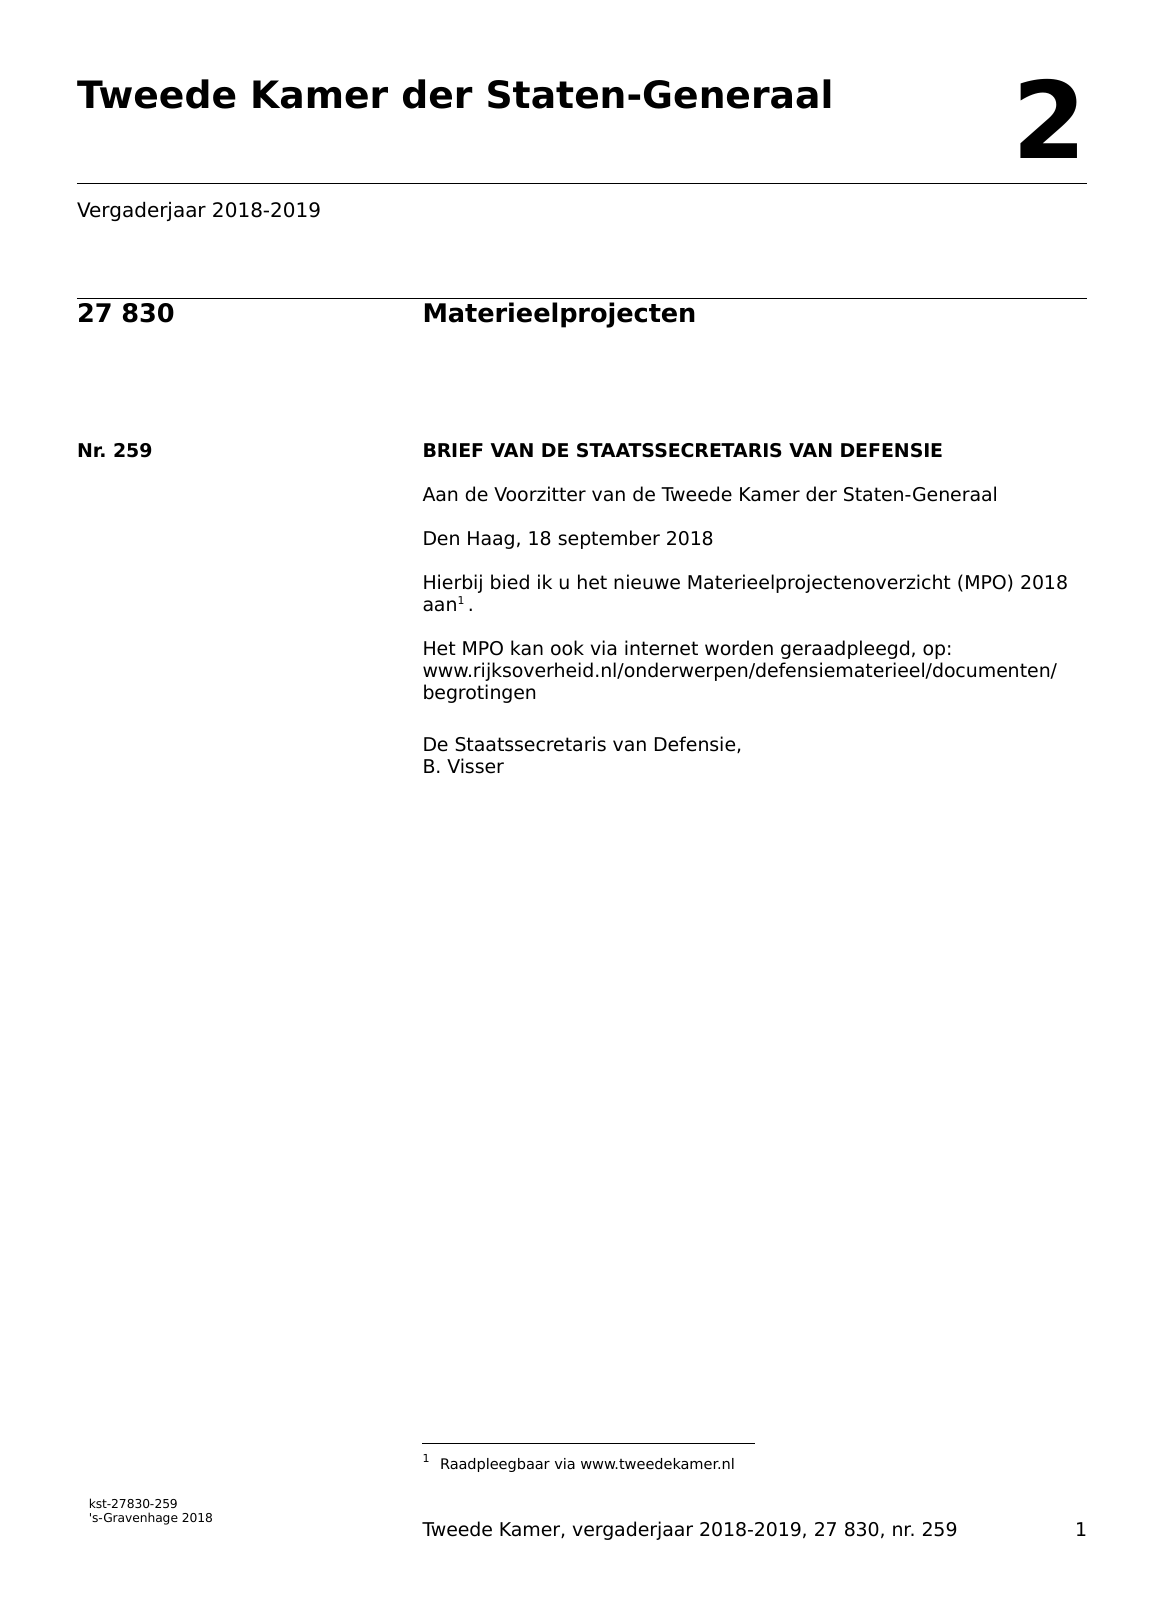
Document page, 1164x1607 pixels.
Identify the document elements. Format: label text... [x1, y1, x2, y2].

table_header Tweede Kamer der Staten-Generaal [77, 59, 886, 183]
text Hierbij bied ik u het nieuwe Materieelprojectenoverzicht (MPO) 2018 aan. [422, 572, 1087, 616]
text kst-27830-259 [88, 1497, 323, 1511]
text Aan de Voorzitter van de Tweede Kamer der Staten-Generaal [422, 484, 1087, 506]
text Het MPO kan ook via internet worden geraadpleegd, op: [422, 638, 1087, 660]
table_cell Vergaderjaar 2018-2019 [77, 184, 1087, 298]
text Den Haag, 18 september 2018 [422, 528, 1087, 550]
text www.rijksoverheid.nl/onderwerpen/defensiematerieel/documenten/begrotingen [422, 660, 1087, 704]
table_header 2 [886, 59, 1087, 183]
text 's-Gravenhage 2018 [88, 1511, 323, 1525]
text De Staatssecretaris van Defensie, B. Visser [422, 734, 1087, 778]
text Raadpleegbaar via www.tweedekamer.nl [422, 1452, 1087, 1474]
subtitle 27 830 Materieelprojecten [77, 299, 1087, 329]
subtitle Nr. 259 BRIEF VAN DE STAATSSECRETARIS VAN DEFENSIE [77, 440, 1087, 462]
